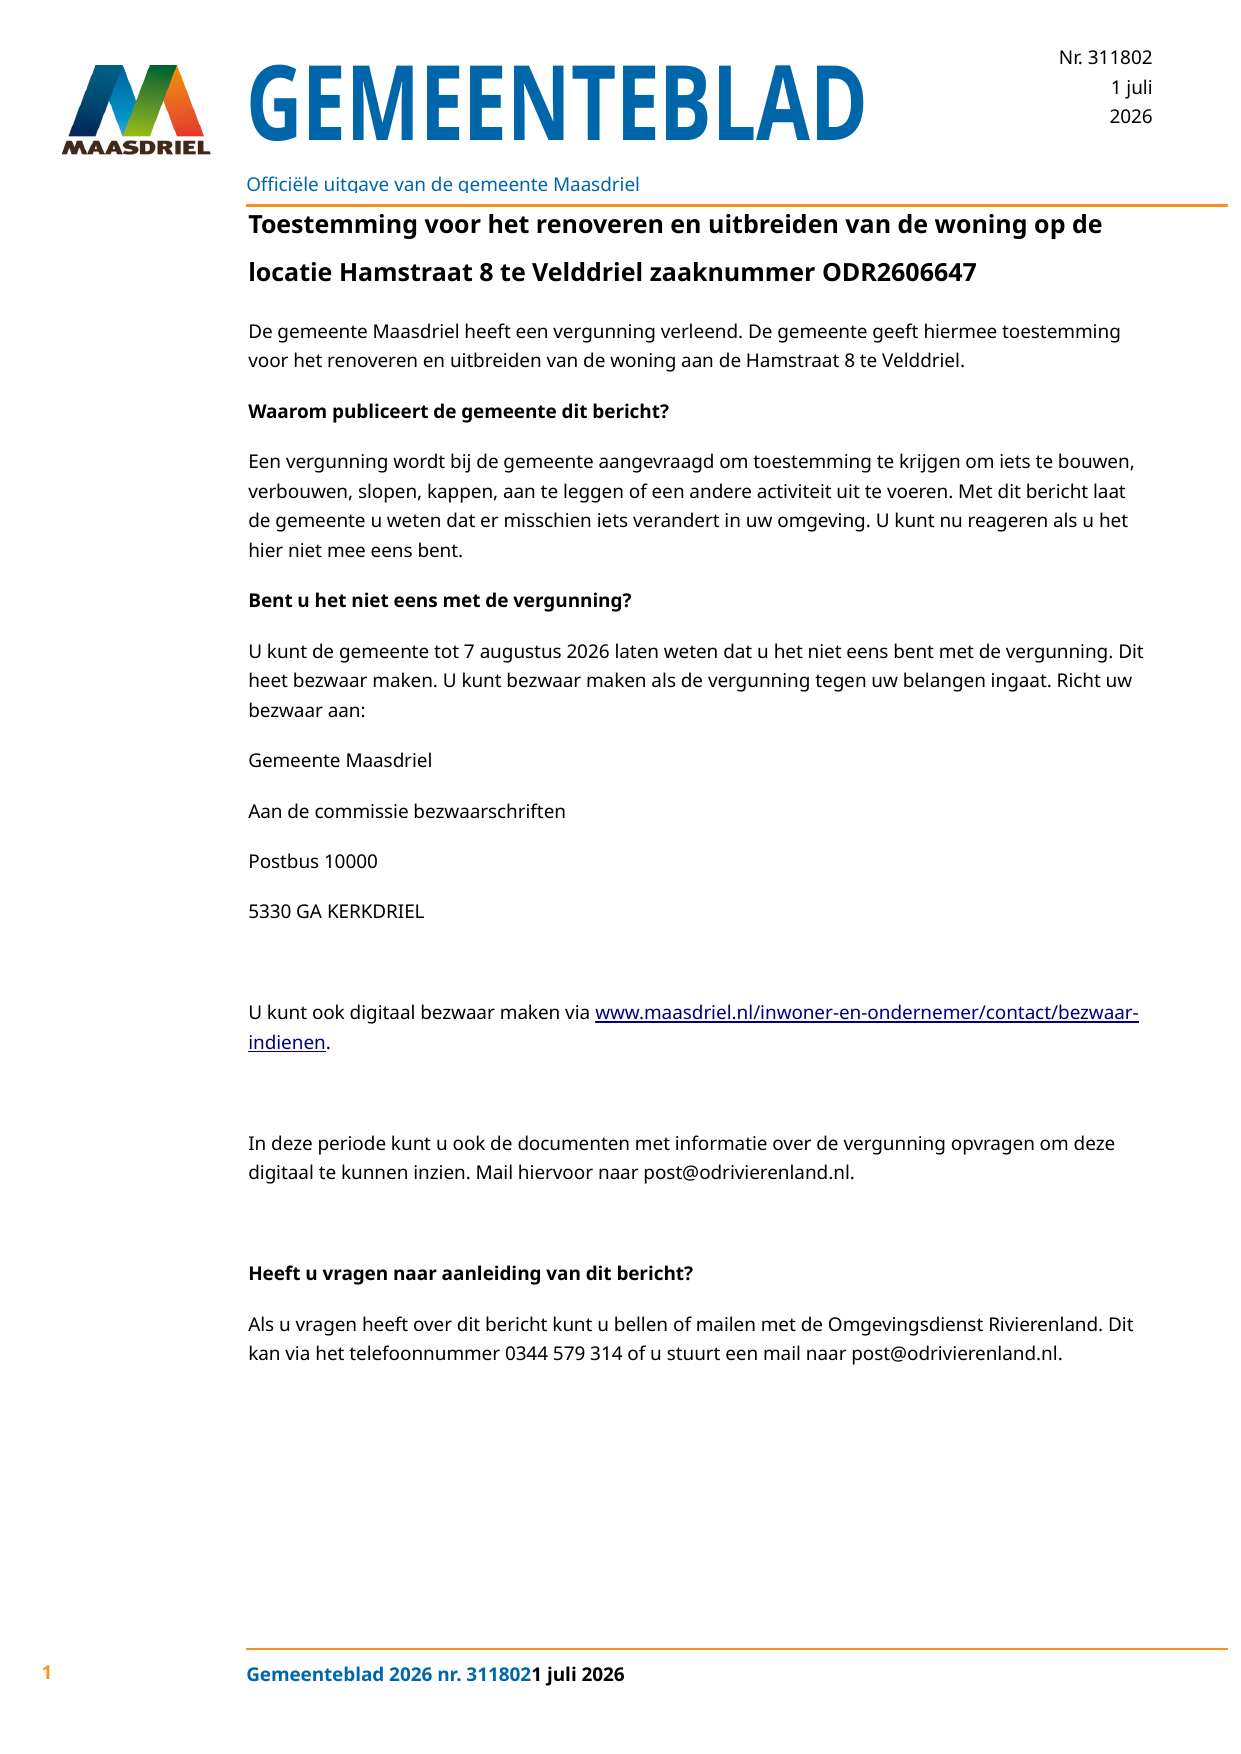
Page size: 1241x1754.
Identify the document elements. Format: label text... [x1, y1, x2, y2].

text Waarom publiceert de gemeente dit bericht? [248, 398, 1152, 424]
text De gemeente Maasdriel heeft een vergunning verleend. De gemeente geeft hiermee toestemming voor het renoveren en uitbreiden van de woning aan de Hamstraat 8 te Velddriel. [248, 318, 1152, 373]
text Gemeente Maasdriel [248, 747, 1152, 773]
text Aan de commissie bezwaarschriften [248, 798, 1152, 824]
text Als u vragen heeft over dit bericht kunt u bellen of mailen met de Omgevingsdienst Rivierenland. Dit kan via het telefoonnummer 0344 579 314 of u stuurt een mail naar post@odrivierenland.nl. [248, 1311, 1152, 1366]
text Postbus 10000 [248, 848, 1152, 874]
text Een vergunning wordt bij de gemeente aangevraagd om toestemming te krijgen om iets te bouwen, verbouwen, slopen, kappen, aan te leggen of een andere activiteit uit te voeren. Met dit bericht laat de gemeente u weten dat er misschien iets verandert in uw omgeving. U kunt nu reageren als u het hier niet mee eens bent. [248, 448, 1152, 563]
text In deze periode kunt u ook de documenten met informatie over de vergunning opvragen om deze digitaal te kunnen inzien. Mail hiervoor naar post@odrivierenland.nl. [248, 1130, 1152, 1185]
text Heeft u vragen naar aanleiding van dit bericht? [248, 1260, 1152, 1286]
text 5330 GA KERKDRIEL [248, 899, 1152, 924]
picture [41, 47, 231, 172]
text Bent u het niet eens met de vergunning? [248, 587, 1152, 613]
text U kunt de gemeente tot 7 augustus 2026 laten weten dat u het niet eens bent met de vergunning. Dit heet bezwaar maken. U kunt bezwaar maken als de vergunning tegen uw belangen ingaat. Richt uw bezwaar aan: [248, 638, 1152, 723]
text Toestemming voor het renoveren en uitbreiden van de woning op de locatie Hamstraat 8 te Velddriel zaaknummer ODR2606647 [248, 207, 1152, 288]
text U kunt ook digitaal bezwaar maken via www.maasdriel.nl/inwoner-en-ondernemer/contact/bezwaar-indienen. [248, 999, 1152, 1055]
